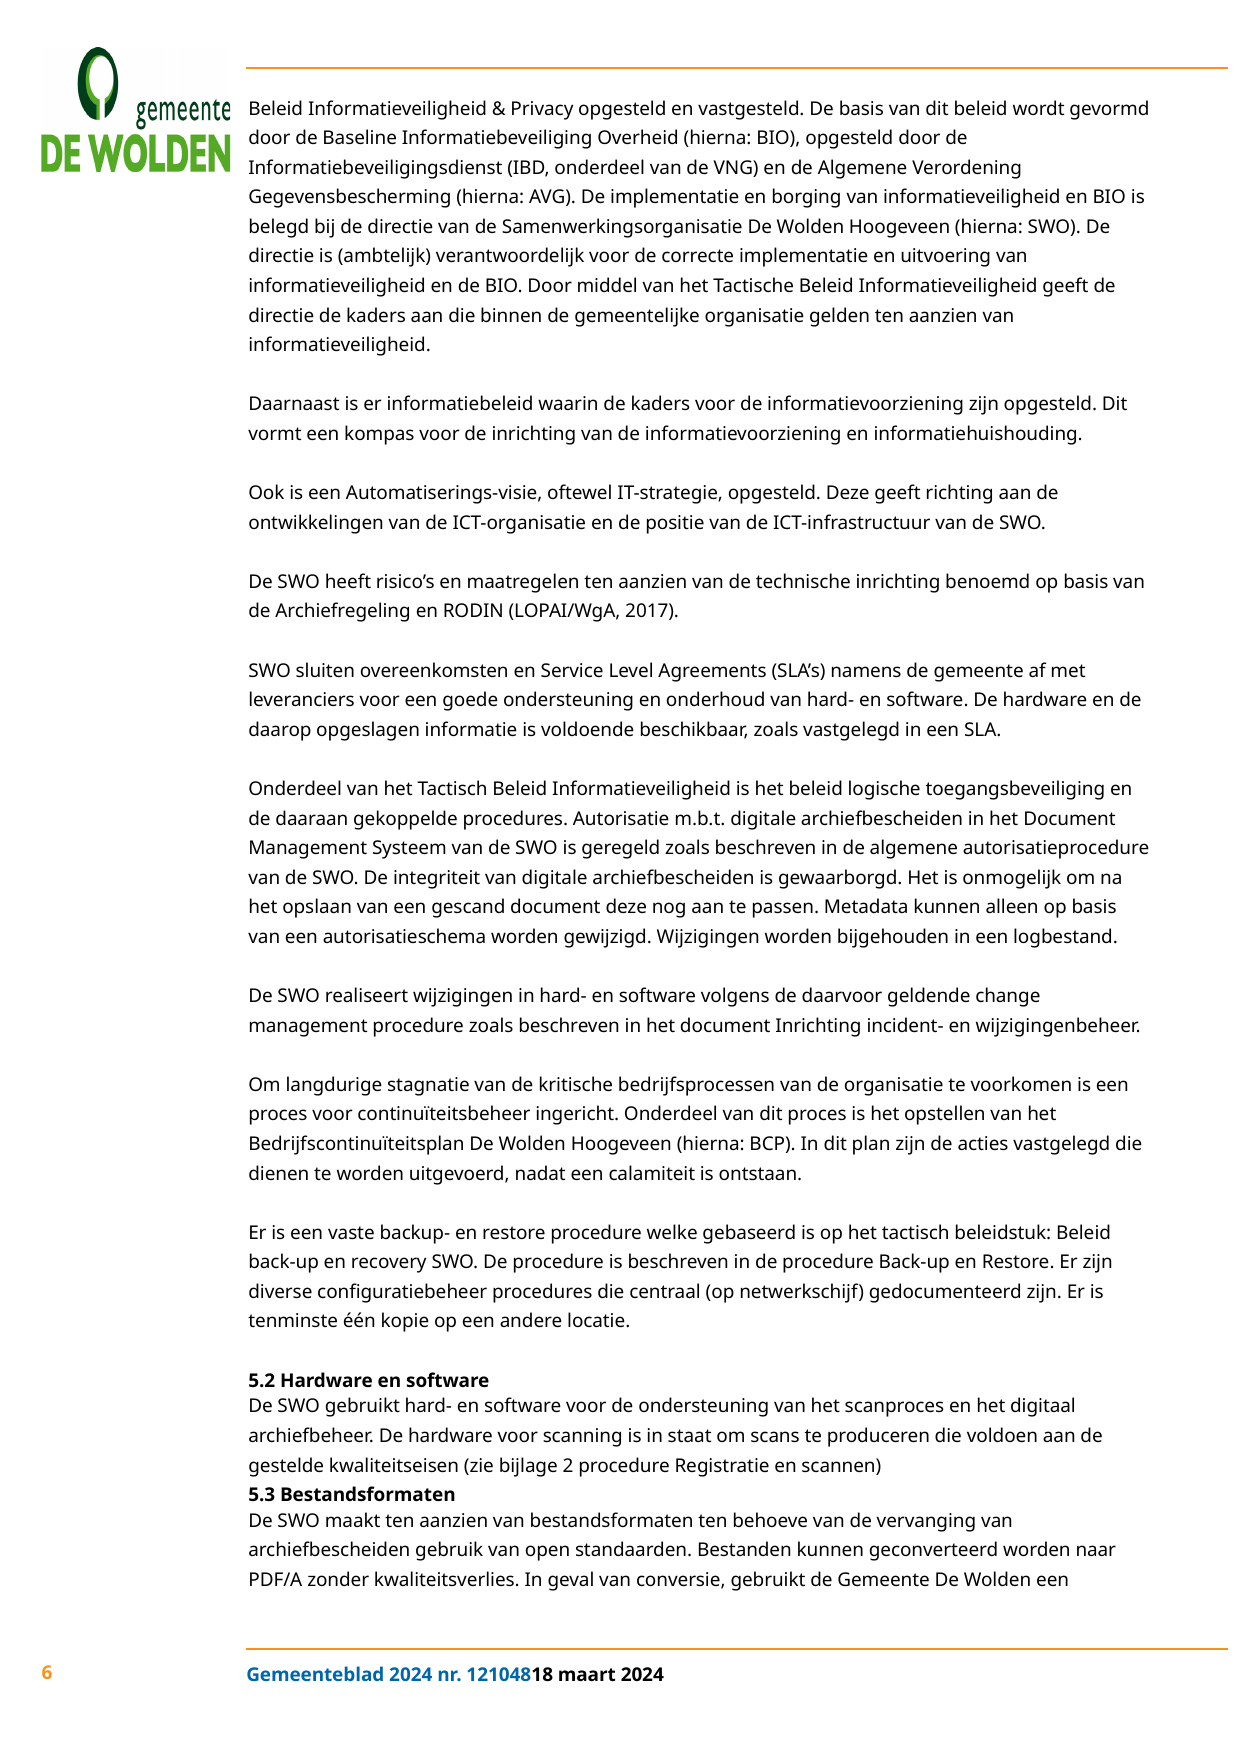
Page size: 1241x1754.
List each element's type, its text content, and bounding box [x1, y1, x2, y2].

text Daarnaast is er informatiebeleid waarin de kaders voor de informatievoorziening zijn opgesteld. Dit vormt een kompas voor de inrichting van de informatievoorziening en informatiehuishouding. [248, 391, 1152, 446]
text Om langdurige stagnatie van de kritische bedrijfsprocessen van de organisatie te voorkomen is een proces voor continuïteitsbeheer ingericht. Onderdeel van dit proces is het opstellen van het Bedrijfscontinuïteitsplan De Wolden Hoogeveen (hierna: BCP). In dit plan zijn de acties vastgelegd die dienen te worden uitgevoerd, nadat een calamiteit is ontstaan. [248, 1071, 1152, 1186]
text Onderdeel van het Tactisch Beleid Informatieveiligheid is het beleid logische toegangsbeveiliging en de daaraan gekoppelde procedures. Autorisatie m.b.t. digitale archiefbescheiden in het Document Management Systeem van de SWO is geregeld zoals beschreven in de algemene autorisatieprocedure van de SWO. De integriteit van digitale archiefbescheiden is gewaarborgd. Het is onmogelijk om na het opslaan van een gescand document deze nog aan te passen. Metadata kunnen alleen op basis van een autorisatieschema worden gewijzigd. Wijzigingen worden bijgehouden in een logbestand. [248, 775, 1152, 949]
text De SWO heeft risico’s en maatregelen ten aanzien van de technische inrichting benoemd op basis van de Archiefregeling en RODIN (LOPAI/WgA, 2017). [248, 568, 1152, 623]
text SWO sluiten overeenkomsten en Service Level Agreements (SLA’s) namens de gemeente af met leveranciers voor een goede ondersteuning en onderhoud van hard- en software. De hardware en de daarop opgeslagen informatie is voldoende beschikbaar, zoals vastgelegd in een SLA. [248, 657, 1152, 742]
text De SWO maakt ten aanzien van bestandsformaten ten behoeve van de vervanging van archiefbescheiden gebruik van open standaarden. Bestanden kunnen geconverteerd worden naar PDF/A zonder kwaliteitsverlies. In geval van conversie, gebruikt de Gemeente De Wolden een [248, 1507, 1152, 1592]
text 5.2 Hardware en software [248, 1367, 1152, 1393]
text Ook is een Automatiserings-visie, oftewel IT-strategie, opgesteld. Deze geeft richting aan de ontwikkelingen van de ICT-organisatie en de positie van de ICT-infrastructuur van de SWO. [248, 479, 1152, 535]
picture [41, 47, 231, 172]
text Beleid Informatieveiligheid & Privacy opgesteld en vastgesteld. De basis van dit beleid wordt gevormd door de Baseline Informatiebeveiliging Overheid (hierna: BIO), opgesteld door de Informatiebeveiligingsdienst (IBD, onderdeel van de VNG) en de Algemene Verordening Gegevensbescherming (hierna: AVG). De implementatie en borging van informatieveiligheid en BIO is belegd bij de directie van de Samenwerkingsorganisatie De Wolden Hoogeveen (hierna: SWO). De directie is (ambtelijk) verantwoordelijk voor de correcte implementatie en uitvoering van informatieveiligheid en de BIO. Door middel van het Tactische Beleid Informatieveiligheid geeft de directie de kaders aan die binnen de gemeentelijke organisatie gelden ten aanzien van informatieveiligheid. [248, 95, 1152, 357]
text De SWO realiseert wijzigingen in hard- en software volgens de daarvoor geldende change management procedure zoals beschreven in het document Inrichting incident- en wijzigingenbeheer. [248, 982, 1152, 1038]
text De SWO gebruikt hard- en software voor de ondersteuning van het scanproces en het digitaal archiefbeheer. De hardware voor scanning is in staat om scans te produceren die voldoen aan de gestelde kwaliteitseisen (zie bijlage 2 procedure Registratie en scannen) [248, 1393, 1152, 1477]
text Er is een vaste backup- en restore procedure welke gebaseerd is op het tactisch beleidstuk: Beleid back-up en recovery SWO. De procedure is beschreven in de procedure Back-up en Restore. Er zijn diverse configuratiebeheer procedures die centraal (op netwerkschijf) gedocumenteerd zijn. Er is tenminste één kopie op een andere locatie. [248, 1219, 1152, 1333]
text 5.3 Bestandsformaten [248, 1481, 1152, 1507]
